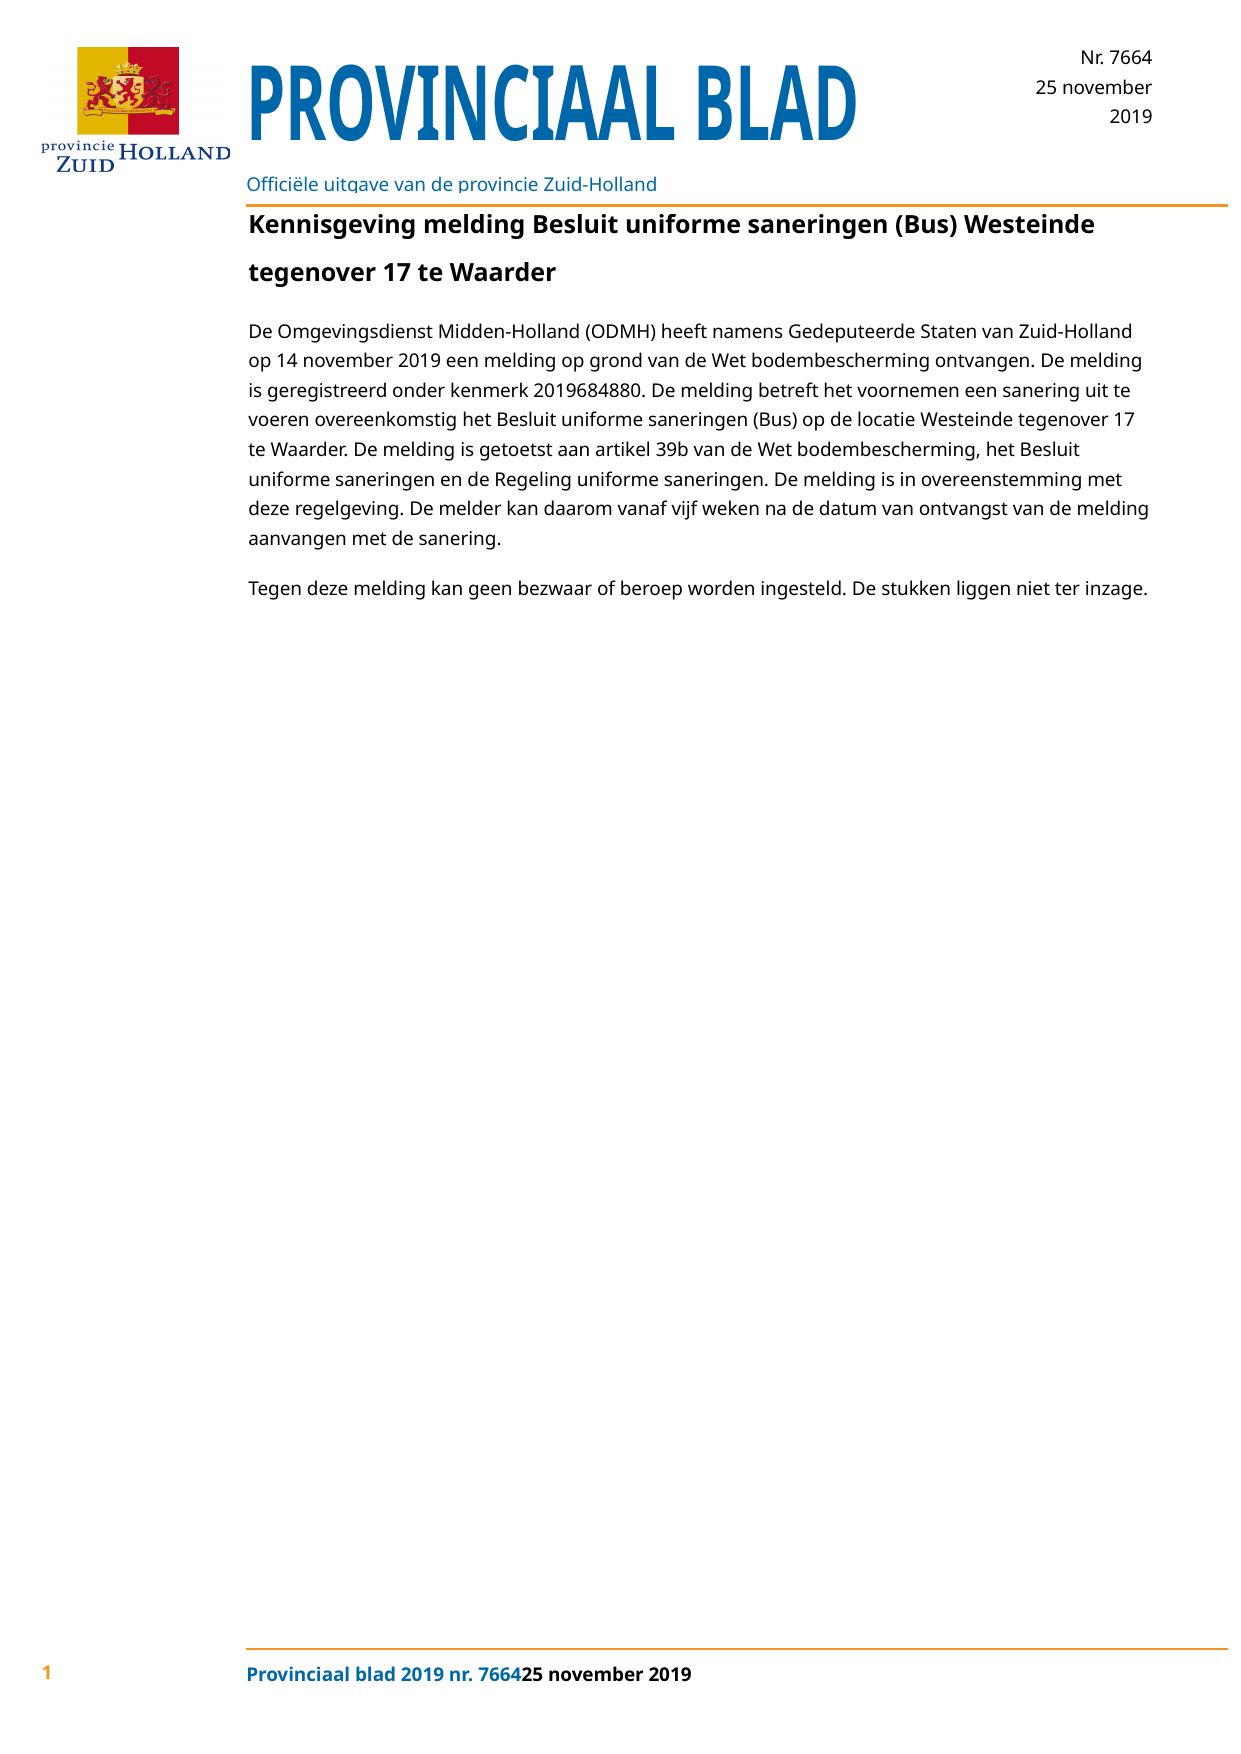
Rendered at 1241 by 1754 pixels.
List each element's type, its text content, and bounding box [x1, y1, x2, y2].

text De Omgevingsdienst Midden-Holland (ODMH) heeft namens Gedeputeerde Staten van Zuid-Holland op 14 november 2019 een melding op grond van de Wet bodembescherming ontvangen. De melding is geregistreerd onder kenmerk 2019684880. De melding betreft het voornemen een sanering uit te voeren overeenkomstig het Besluit uniforme saneringen (Bus) op de locatie Westeinde tegenover 17 te Waarder. De melding is getoetst aan artikel 39b van de Wet bodembescherming, het Besluit uniforme saneringen en de Regeling uniforme saneringen. De melding is in overeenstemming met deze regelgeving. De melder kan daarom vanaf vijf weken na de datum van ontvangst van de melding aanvangen met de sanering. [248, 318, 1152, 551]
text Tegen deze melding kan geen bezwaar of beroep worden ingesteld. De stukken liggen niet ter inzage. [248, 575, 1152, 601]
text Kennisgeving melding Besluit uniforme saneringen (Bus) Westeinde tegenover 17 te Waarder [248, 207, 1152, 288]
picture [41, 47, 231, 172]
